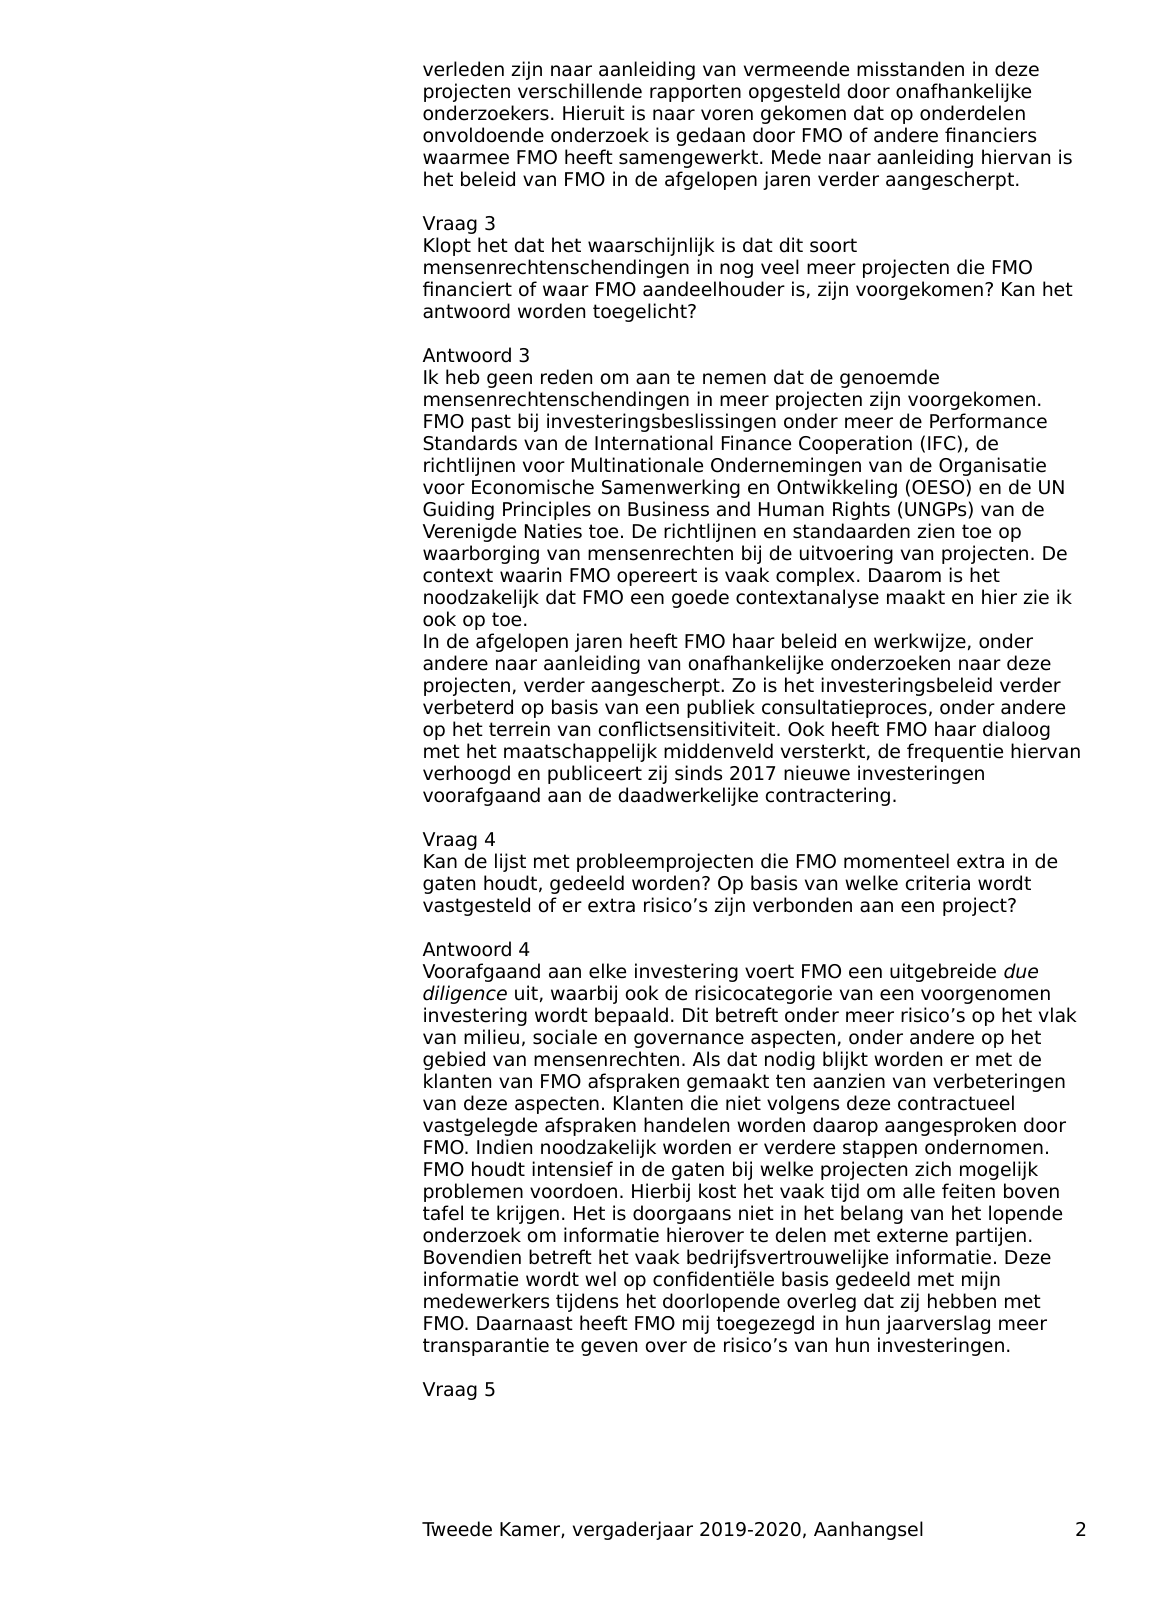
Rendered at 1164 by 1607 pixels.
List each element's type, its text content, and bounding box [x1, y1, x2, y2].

text Vraag 5 [422, 1379, 1087, 1401]
text Voorafgaand aan elke investering voert FMO een uitgebreide due diligence uit, waarbij ook de risicocategorie van een voorgenomen investering wordt bepaald. Dit betreft onder meer risico’s op het vlak van milieu, sociale en governance aspecten, onder andere op het gebied van mensenrechten. Als dat nodig blijkt worden er met de klanten van FMO afspraken gemaakt ten aanzien van verbeteringen van deze aspecten. Klanten die niet volgens deze contractueel vastgelegde afspraken handelen worden daarop aangesproken door FMO. Indien noodzakelijk worden er verdere stappen ondernomen. [422, 961, 1087, 1159]
text Ik heb geen reden om aan te nemen dat de genoemde mensenrechtenschendingen in meer projecten zijn voorgekomen. FMO past bij investeringsbeslissingen onder meer de Performance Standards van de International Finance Cooperation (IFC), de richtlijnen voor Multinationale Ondernemingen van de Organisatie voor Economische Samenwerking en Ontwikkeling (OESO) en de UN Guiding Principles on Business and Human Rights (UNGPs) van de Verenigde Naties toe. De richtlijnen en standaarden zien toe op waarborging van mensenrechten bij de uitvoering van projecten. De context waarin FMO opereert is vaak complex. Daarom is het noodzakelijk dat FMO een goede contextanalyse maakt en hier zie ik ook op toe. [422, 367, 1087, 631]
text Antwoord 3 [422, 345, 1087, 367]
text Klopt het dat het waarschijnlijk is dat dit soort mensenrechtenschendingen in nog veel meer projecten die FMO financiert of waar FMO aandeelhouder is, zijn voorgekomen? Kan het antwoord worden toegelicht? [422, 235, 1087, 323]
text Kan de lijst met probleemprojecten die FMO momenteel extra in de gaten houdt, gedeeld worden? Op basis van welke criteria wordt vastgesteld of er extra risico’s zijn verbonden aan een project? [422, 851, 1087, 917]
text FMO houdt intensief in de gaten bij welke projecten zich mogelijk problemen voordoen. Hierbij kost het vaak tijd om alle feiten boven tafel te krijgen. Het is doorgaans niet in het belang van het lopende onderzoek om informatie hierover te delen met externe partijen. Bovendien betreft het vaak bedrijfsvertrouwelijke informatie. Deze informatie wordt wel op confidentiële basis gedeeld met mijn medewerkers tijdens het doorlopende overleg dat zij hebben met FMO. Daarnaast heeft FMO mij toegezegd in hun jaarverslag meer transparantie te geven over de risico’s van hun investeringen. [422, 1159, 1087, 1357]
text verleden zijn naar aanleiding van vermeende misstanden in deze projecten verschillende rapporten opgesteld door onafhankelijke onderzoekers. Hieruit is naar voren gekomen dat op onderdelen onvoldoende onderzoek is gedaan door FMO of andere financiers waarmee FMO heeft samengewerkt. Mede naar aanleiding hiervan is het beleid van FMO in de afgelopen jaren verder aangescherpt. [422, 59, 1087, 191]
text Vraag 3 [422, 213, 1087, 235]
text Antwoord 4 [422, 939, 1087, 961]
text Vraag 4 [422, 829, 1087, 851]
text In de afgelopen jaren heeft FMO haar beleid en werkwijze, onder andere naar aanleiding van onafhankelijke onderzoeken naar deze projecten, verder aangescherpt. Zo is het investeringsbeleid verder verbeterd op basis van een publiek consultatieproces, onder andere op het terrein van conflictsensitiviteit. Ook heeft FMO haar dialoog met het maatschappelijk middenveld versterkt, de frequentie hiervan verhoogd en publiceert zij sinds 2017 nieuwe investeringen voorafgaand aan de daadwerkelijke contractering. [422, 631, 1087, 807]
